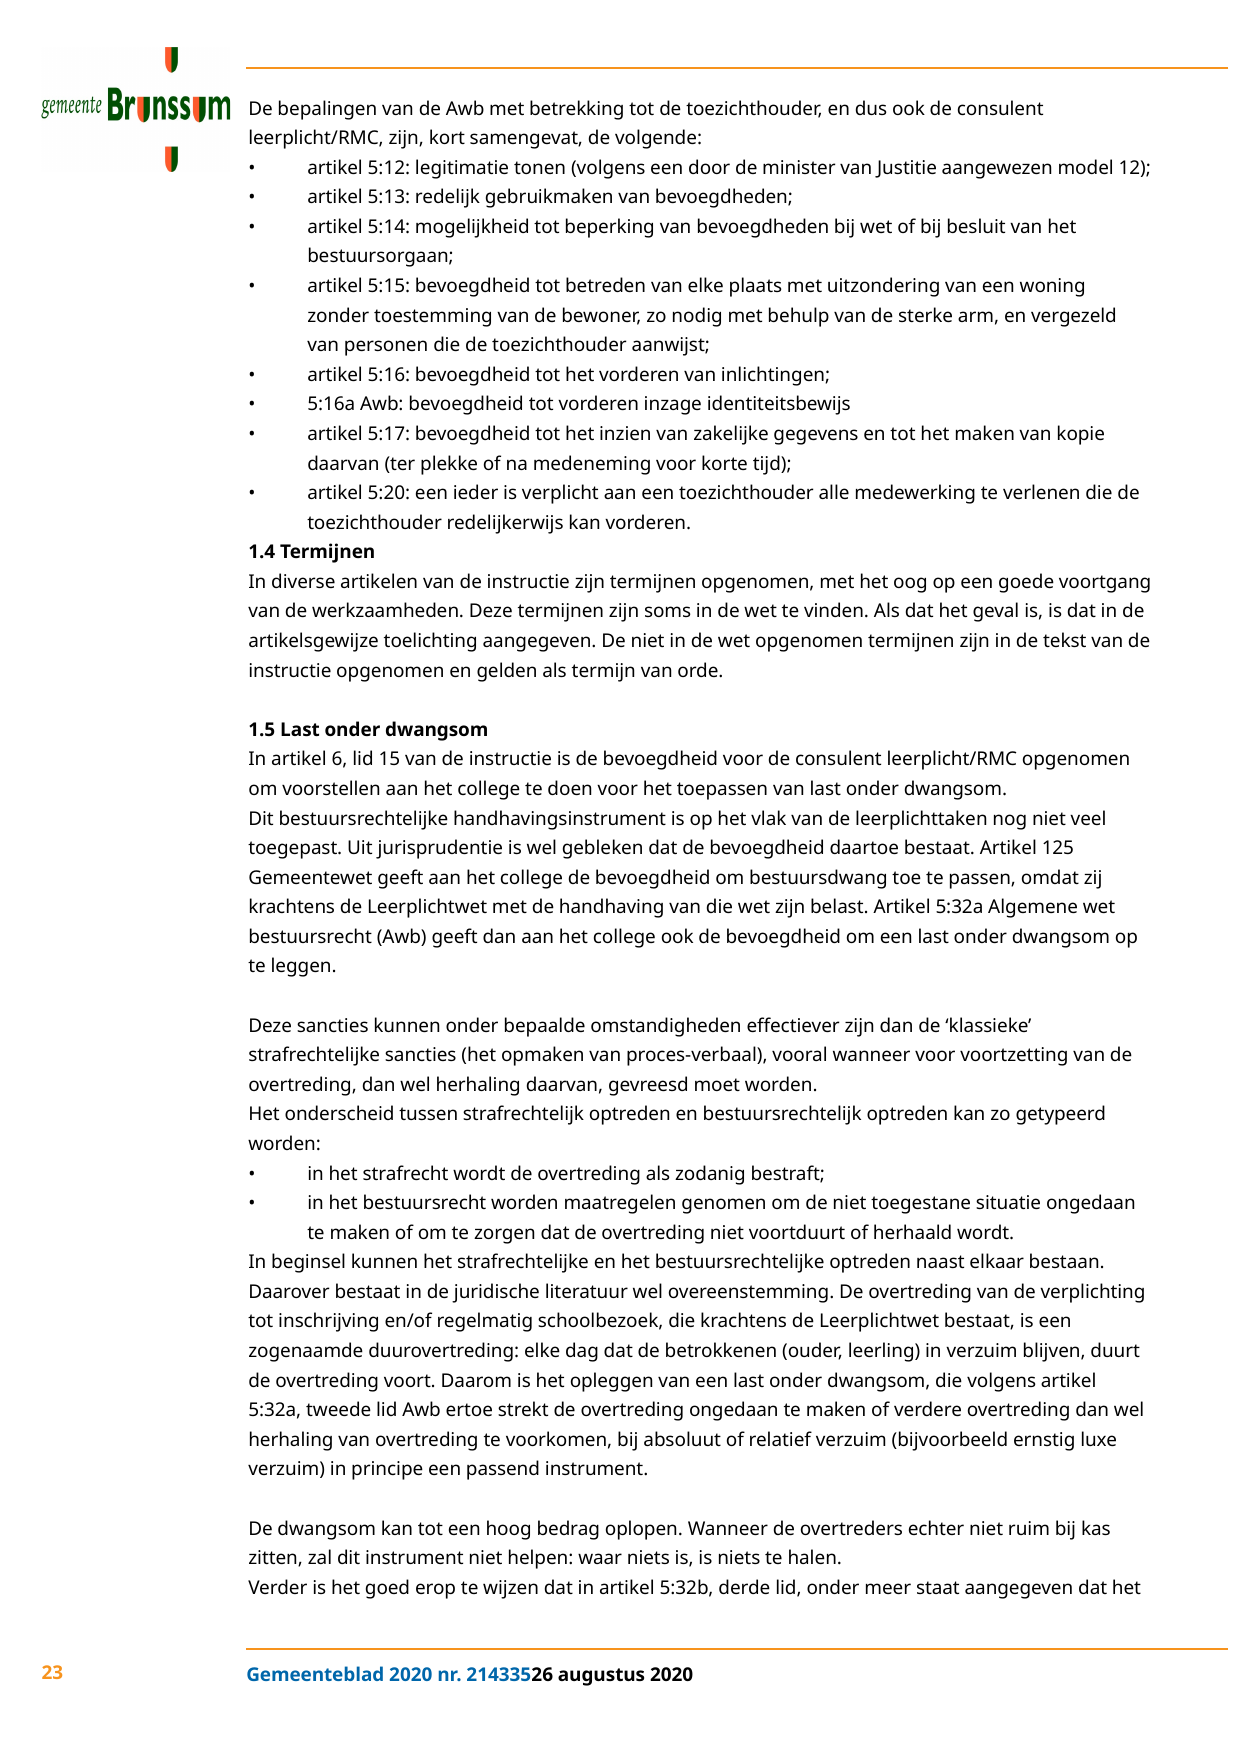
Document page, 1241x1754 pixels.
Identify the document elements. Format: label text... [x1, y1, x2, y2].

list 5:16a Awb: bevoegdheid tot vorderen inzage identiteitsbewijs [248, 391, 1152, 416]
list artikel 5:15: bevoegdheid tot betreden van elke plaats met uitzondering van een woning zonder toestemming van de bewoner, zo nodig met behulp van de sterke arm, en vergezeld van personen die de toezichthouder aanwijst; [248, 272, 1152, 357]
text De bepalingen van de Awb met betrekking tot de toezichthouder, en dus ook de consulent leerplicht/RMC, zijn, kort samengevat, de volgende: [248, 95, 1152, 150]
text In beginsel kunnen het strafrechtelijke en het bestuursrechtelijke optreden naast elkaar bestaan. Daarover bestaat in de juridische literatuur wel overeenstemming. De overtreding van de verplichting tot inschrijving en/of regelmatig schoolbezoek, die krachtens de Leerplichtwet bestaat, is een zogenaamde duurovertreding: elke dag dat de betrokkenen (ouder, leerling) in verzuim blijven, duurt de overtreding voort. Daarom is het opleggen van een last onder dwangsom, die volgens artikel 5:32a, tweede lid Awb ertoe strekt de overtreding ongedaan te maken of verdere overtreding dan wel herhaling van overtreding te voorkomen, bij absoluut of relatief verzuim (bijvoorbeeld ernstig luxe verzuim) in principe een passend instrument. [248, 1248, 1152, 1481]
text Dit bestuursrechtelijke handhavingsinstrument is op het vlak van de leerplichttaken nog niet veel toegepast. Uit jurisprudentie is wel gebleken dat de bevoegdheid daartoe bestaat. Artikel 125 Gemeentewet geeft aan het college de bevoegdheid om bestuursdwang toe te passen, omdat zij krachtens de Leerplichtwet met de handhaving van die wet zijn belast. Artikel 5:32a Algemene wet bestuursrecht (Awb) geeft dan aan het college ook de bevoegdheid om een last onder dwangsom op te leggen. [248, 805, 1152, 978]
list in het strafrecht wordt de overtreding als zodanig bestraft; [248, 1160, 1152, 1186]
text Verder is het goed erop te wijzen dat in artikel 5:32b, derde lid, onder meer staat aangegeven dat het [248, 1574, 1152, 1600]
text 1.5 Last onder dwangsom [248, 716, 1152, 742]
list artikel 5:13: redelijk gebruikmaken van bevoegdheden; [248, 183, 1152, 209]
list artikel 5:17: bevoegdheid tot het inzien van zakelijke gegevens en tot het maken van kopie daarvan (ter plekke of na medeneming voor korte tijd); [248, 420, 1152, 476]
text Deze sancties kunnen onder bepaalde omstandigheden effectiever zijn dan de ‘klassieke’ strafrechtelijke sancties (het opmaken van proces-verbaal), vooral wanneer voor voortzetting van de overtreding, dan wel herhaling daarvan, gevreesd moet worden. [248, 1012, 1152, 1097]
text In artikel 6, lid 15 van de instructie is de bevoegdheid voor de consulent leerplicht/RMC opgenomen om voorstellen aan het college te doen voor het toepassen van last onder dwangsom. [248, 746, 1152, 801]
list artikel 5:16: bevoegdheid tot het vorderen van inlichtingen; [248, 361, 1152, 387]
list in het bestuursrecht worden maatregelen genomen om de niet toegestane situatie ongedaan te maken of om te zorgen dat de overtreding niet voortduurt of herhaald wordt. [248, 1189, 1152, 1245]
text 1.4 Termijnen [248, 538, 1152, 564]
text De dwangsom kan tot een hoog bedrag oplopen. Wanneer de overtreders echter niet ruim bij kas zitten, zal dit instrument niet helpen: waar niets is, is niets te halen. [248, 1515, 1152, 1570]
list artikel 5:20: een ieder is verplicht aan een toezichthouder alle medewerking te verlenen die de toezichthouder redelijkerwijs kan vorderen. [248, 479, 1152, 535]
text Het onderscheid tussen strafrechtelijk optreden en bestuursrechtelijk optreden kan zo getypeerd worden: [248, 1101, 1152, 1156]
list artikel 5:14: mogelijkheid tot beperking van bevoegdheden bij wet of bij besluit van het bestuursorgaan; [248, 213, 1152, 268]
list artikel 5:12: legitimatie tonen (volgens een door de minister van Justitie aangewezen model 12); [248, 154, 1152, 180]
picture [41, 47, 231, 172]
text In diverse artikelen van de instructie zijn termijnen opgenomen, met het oog op een goede voortgang van de werkzaamheden. Deze termijnen zijn soms in de wet te vinden. Als dat het geval is, is dat in de artikelsgewijze toelichting aangegeven. De niet in de wet opgenomen termijnen zijn in de tekst van de instructie opgenomen en gelden als termijn van orde. [248, 568, 1152, 683]
